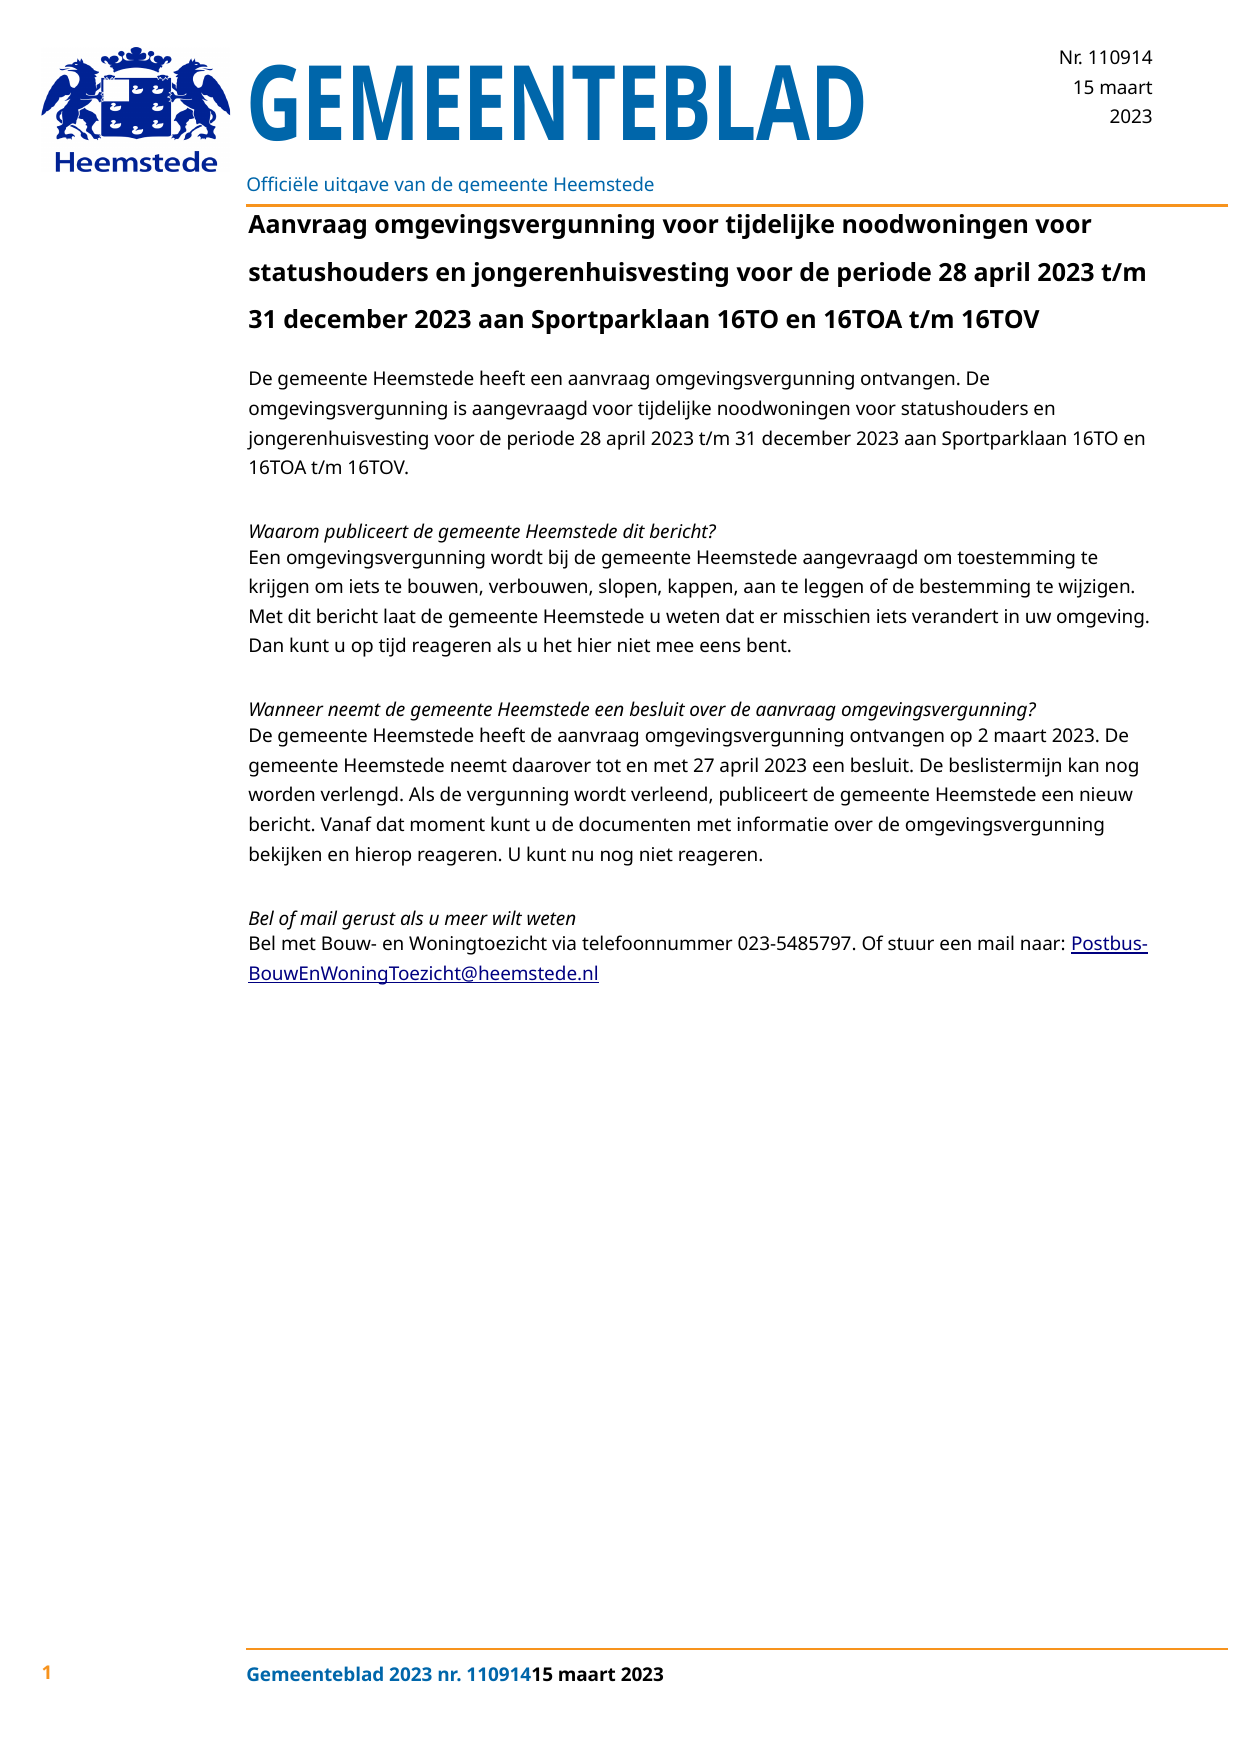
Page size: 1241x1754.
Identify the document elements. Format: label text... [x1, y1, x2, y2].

text Bel met Bouw- en Woningtoezicht via telefoonnummer 023-5485797. Of stuur een mail naar: Postbus-BouwEnWoningToezicht@heemstede.nl [248, 930, 1152, 986]
text Bel of mail gerust als u meer wilt weten [248, 905, 1152, 930]
text De gemeente Heemstede heeft de aanvraag omgevingsvergunning ontvangen op 2 maart 2023. De gemeente Heemstede neemt daarover tot en met 27 april 2023 een besluit. De beslistermijn kan nog worden verlengd. Als de vergunning wordt verleend, publiceert de gemeente Heemstede een nieuw bericht. Vanaf dat moment kunt u de documenten met informatie over de omgevingsvergunning bekijken en hierop reageren. U kunt nu nog niet reageren. [248, 722, 1152, 866]
text Een omgevingsvergunning wordt bij de gemeente Heemstede aangevraagd om toestemming te krijgen om iets te bouwen, verbouwen, slopen, kappen, aan te leggen of de bestemming te wijzigen. Met dit bericht laat de gemeente Heemstede u weten dat er misschien iets verandert in uw omgeving. Dan kunt u op tijd reageren als u het hier niet mee eens bent. [248, 544, 1152, 658]
text Waarom publiceert de gemeente Heemstede dit bericht? [248, 518, 1152, 544]
picture [41, 47, 231, 172]
text Wanneer neemt de gemeente Heemstede een besluit over de aanvraag omgevingsvergunning? [248, 697, 1152, 722]
text De gemeente Heemstede heeft een aanvraag omgevingsvergunning ontvangen. De omgevingsvergunning is aangevraagd voor tijdelijke noodwoningen voor statushouders en jongerenhuisvesting voor de periode 28 april 2023 t/m 31 december 2023 aan Sportparklaan 16TO en 16TOA t/m 16TOV. [248, 366, 1152, 480]
text Aanvraag omgevingsvergunning voor tijdelijke noodwoningen voor statushouders en jongerenhuisvesting voor de periode 28 april 2023 t/m 31 december 2023 aan Sportparklaan 16TO en 16TOA t/m 16TOV [248, 207, 1152, 336]
